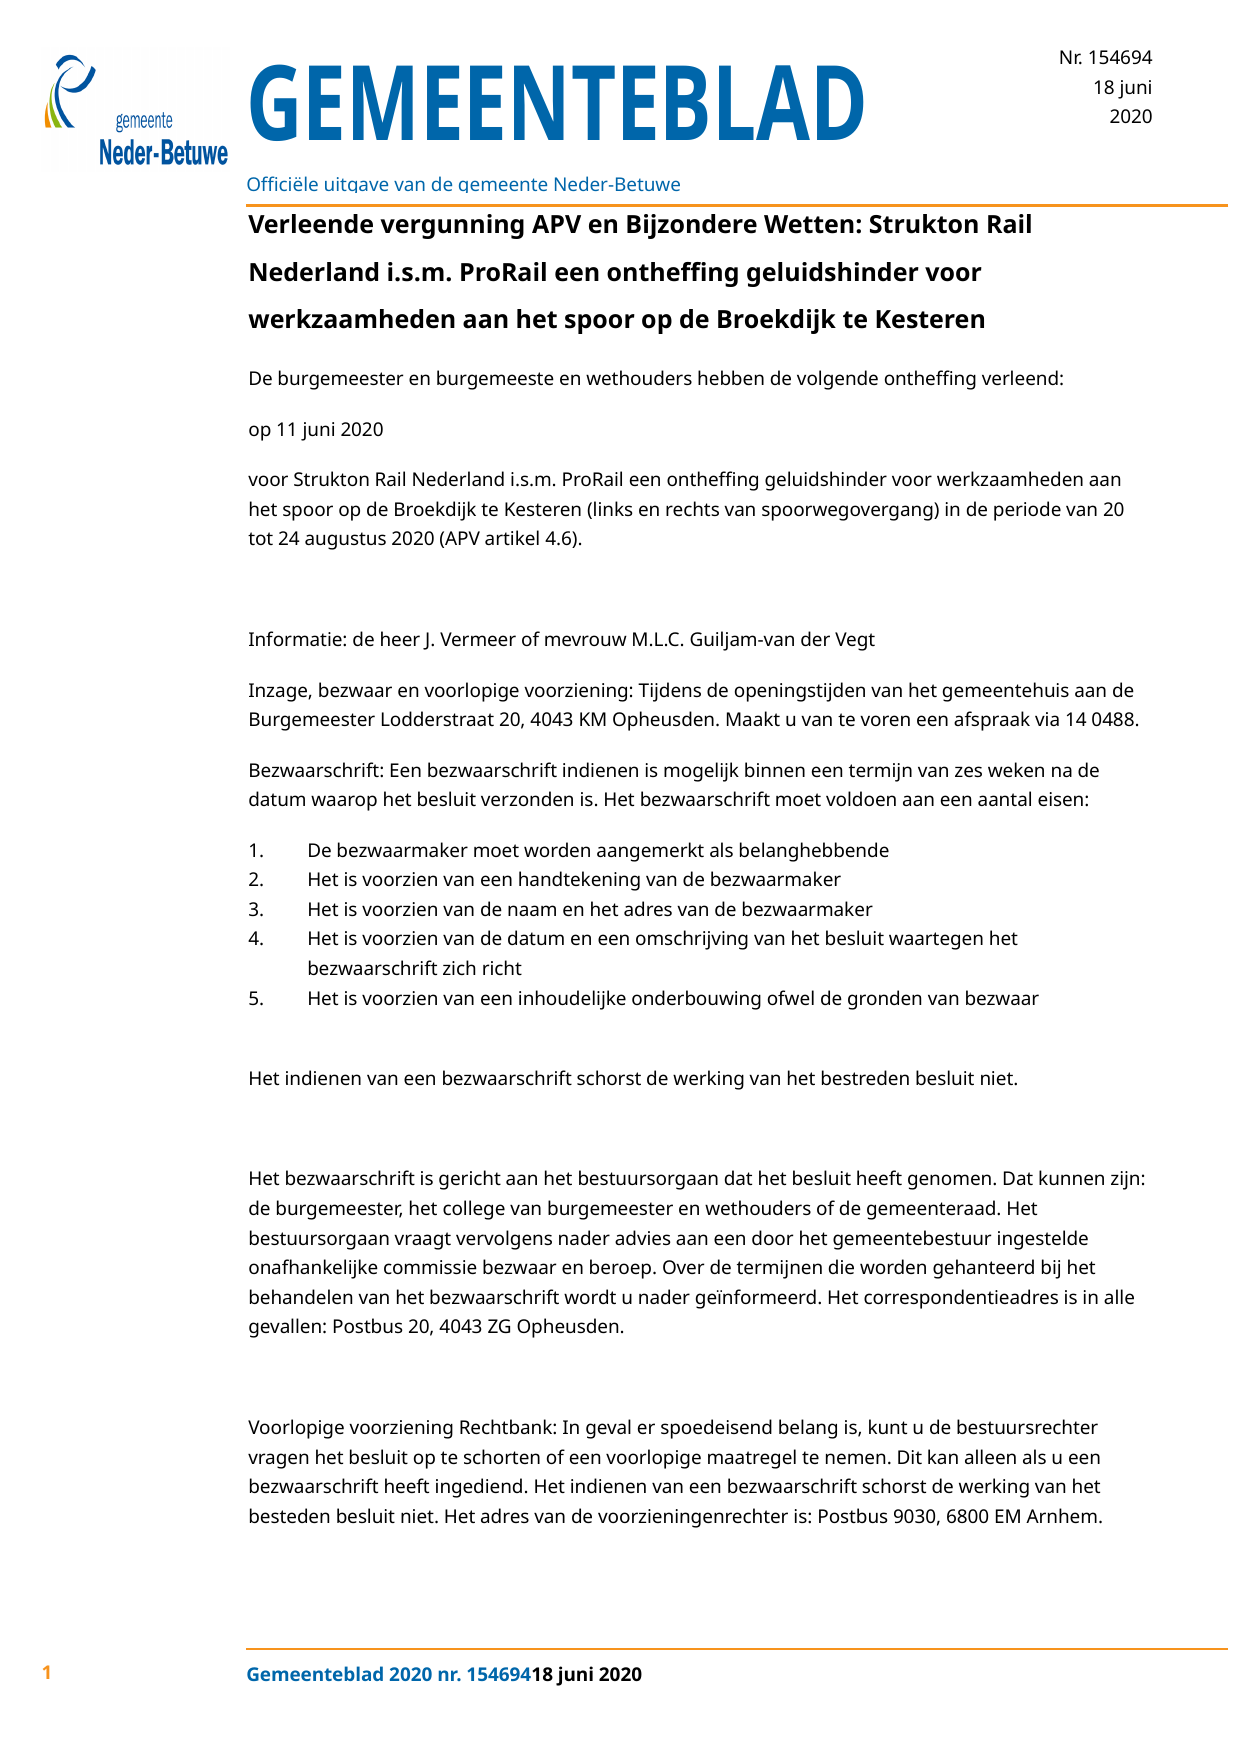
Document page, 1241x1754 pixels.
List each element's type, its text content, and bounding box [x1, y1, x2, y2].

list Het is voorzien van de datum en een omschrijving van het besluit waartegen het bezwaarschrift zich richt [248, 926, 1152, 981]
text op 11 juni 2020 [248, 416, 1152, 442]
text Voorlopige voorziening Rechtbank: In geval er spoedeisend belang is, kunt u de bestuursrechter vragen het besluit op te schorten of een voorlopige maatregel te nemen. Dit kan alleen als u een bezwaarschrift heeft ingediend. Het indienen van een bezwaarschrift schorst de werking van het besteden besluit niet. Het adres van de voorzieningenrechter is: Postbus 9030, 6800 EM Arnhem. [248, 1414, 1152, 1529]
list De bezwaarmaker moet worden aangemerkt als belanghebbende [248, 837, 1152, 862]
text Informatie: de heer J. Vermeer of mevrouw M.L.C. Guiljam-van der Vegt [248, 626, 1152, 652]
list Het is voorzien van een inhoudelijke onderbouwing ofwel de gronden van bezwaar [248, 985, 1152, 1010]
text Het indienen van een bezwaarschrift schorst de werking van het bestreden besluit niet. [248, 1065, 1152, 1090]
text Inzage, bezwaar en voorlopige voorziening: Tijdens de openingstijden van het gemeentehuis aan de Burgemeester Lodderstraat 20, 4043 KM Opheusden. Maakt u van te voren een afspraak via 14 0488. [248, 677, 1152, 732]
picture [41, 47, 231, 172]
text De burgemeester en burgemeeste en wethouders hebben de volgende ontheffing verleend: [248, 366, 1152, 391]
list Het is voorzien van de naam en het adres van de bezwaarmaker [248, 896, 1152, 922]
text Het bezwaarschrift is gericht aan het bestuursorgaan dat het besluit heeft genomen. Dat kunnen zijn: de burgemeester, het college van burgemeester en wethouders of de gemeenteraad. Het bestuursorgaan vraagt vervolgens nader advies aan een door het gemeentebestuur ingestelde onafhankelijke commissie bezwaar en beroep. Over de termijnen die worden gehanteerd bij het behandelen van het bezwaarschrift wordt u nader geïnformeerd. Het correspondentieadres is in alle gevallen: Postbus 20, 4043 ZG Opheusden. [248, 1166, 1152, 1339]
text Bezwaarschrift: Een bezwaarschrift indienen is mogelijk binnen een termijn van zes weken na de datum waarop het besluit verzonden is. Het bezwaarschrift moet voldoen aan een aantal eisen: [248, 757, 1152, 812]
list Het is voorzien van een handtekening van de bezwaarmaker [248, 866, 1152, 892]
text Verleende vergunning APV en Bijzondere Wetten: Strukton Rail Nederland i.s.m. ProRail een ontheffing geluidshinder voor werkzaamheden aan het spoor op de Broekdijk te Kesteren [248, 207, 1152, 336]
text voor Strukton Rail Nederland i.s.m. ProRail een ontheffing geluidshinder voor werkzaamheden aan het spoor op de Broekdijk te Kesteren (links en rechts van spoorwegovergang) in de periode van 20 tot 24 augustus 2020 (APV artikel 4.6). [248, 466, 1152, 551]
